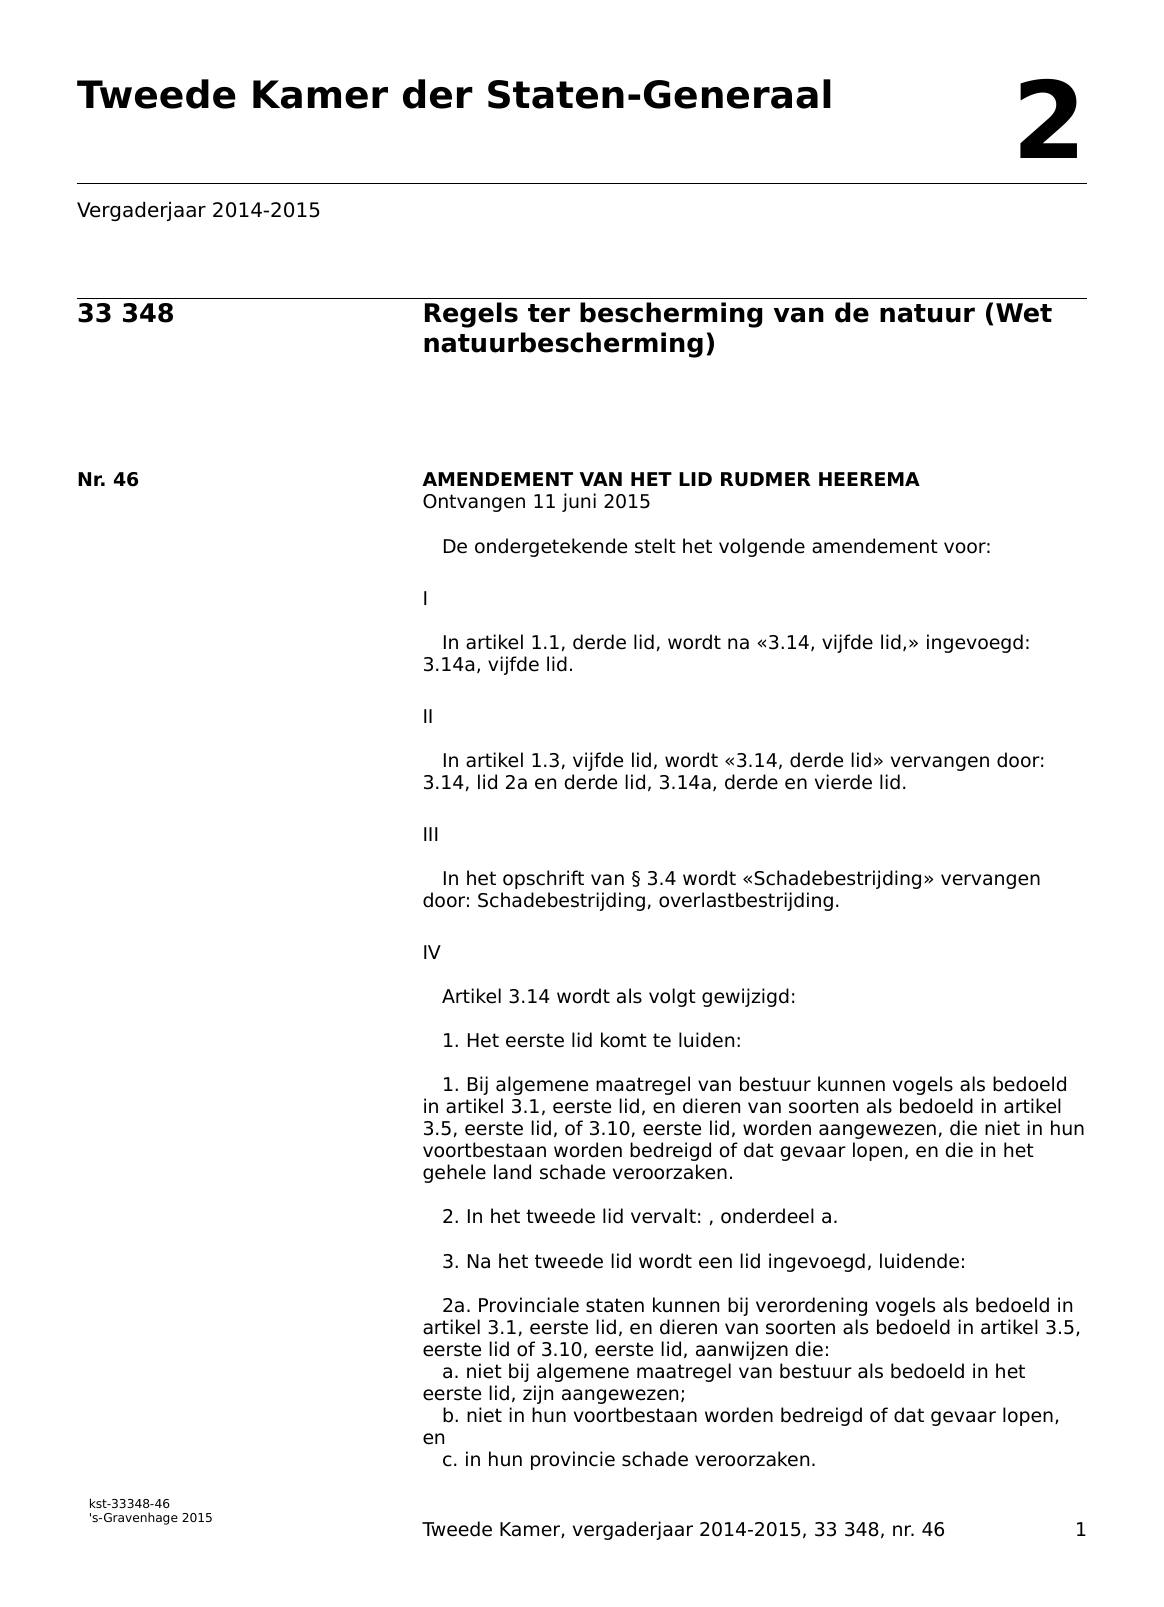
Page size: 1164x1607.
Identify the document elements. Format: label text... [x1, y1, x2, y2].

text In artikel 1.3, vijfde lid, wordt «3.14, derde lid» vervangen door: 3.14, lid 2a en derde lid, 3.14a, derde en vierde lid. [422, 750, 1087, 794]
subtitle 33 348 Regels ter bescherming van de natuur (Wet natuurbescherming) [77, 299, 1087, 358]
text c. in hun provincie schade veroorzaken. [422, 1449, 1087, 1471]
text Ontvangen 11 juni 2015 [422, 491, 1087, 513]
text In artikel 1.1, derde lid, wordt na «3.14, vijfde lid,» ingevoegd: 3.14a, vijfde lid. [422, 632, 1087, 676]
text In het opschrift van § 3.4 wordt «Schadebestrijding» vervangen door: Schadebestrijding, overlastbestrijding. [422, 868, 1087, 912]
table_header Tweede Kamer der Staten-Generaal [77, 59, 886, 183]
text 's-Gravenhage 2015 [88, 1511, 323, 1525]
table_header 2 [886, 59, 1087, 183]
text Artikel 3.14 wordt als volgt gewijzigd: [422, 986, 1087, 1008]
text De ondergetekende stelt het volgende amendement voor: [422, 536, 1087, 557]
text 3. Na het tweede lid wordt een lid ingevoegd, luidende: [422, 1251, 1087, 1273]
subtitle I [422, 587, 1087, 609]
subtitle Nr. 46 AMENDEMENT VAN HET LID RUDMER HEEREMA [77, 469, 1087, 491]
text b. niet in hun voortbestaan worden bedreigd of dat gevaar lopen, en [422, 1405, 1087, 1449]
table_cell Vergaderjaar 2014-2015 [77, 184, 1087, 298]
text kst-33348-46 [88, 1497, 323, 1511]
subtitle IV [422, 942, 1087, 964]
text a. niet bij algemene maatregel van bestuur als bedoeld in het eerste lid, zijn aangewezen; [422, 1361, 1087, 1405]
subtitle II [422, 706, 1087, 728]
text 2. In het tweede lid vervalt: , onderdeel a. [422, 1206, 1087, 1228]
text 1. Bij algemene maatregel van bestuur kunnen vogels als bedoeld in artikel 3.1, eerste lid, en dieren van soorten als bedoeld in artikel 3.5, eerste lid, of 3.10, eerste lid, worden aangewezen, die niet in hun voortbestaan worden bedreigd of dat gevaar lopen, en die in het gehele land schade veroorzaken. [422, 1074, 1087, 1184]
text 1. Het eerste lid komt te luiden: [422, 1030, 1087, 1052]
subtitle III [422, 824, 1087, 846]
text 2a. Provinciale staten kunnen bij verordening vogels als bedoeld in artikel 3.1, eerste lid, en dieren van soorten als bedoeld in artikel 3.5, eerste lid of 3.10, eerste lid, aanwijzen die: [422, 1295, 1087, 1361]
